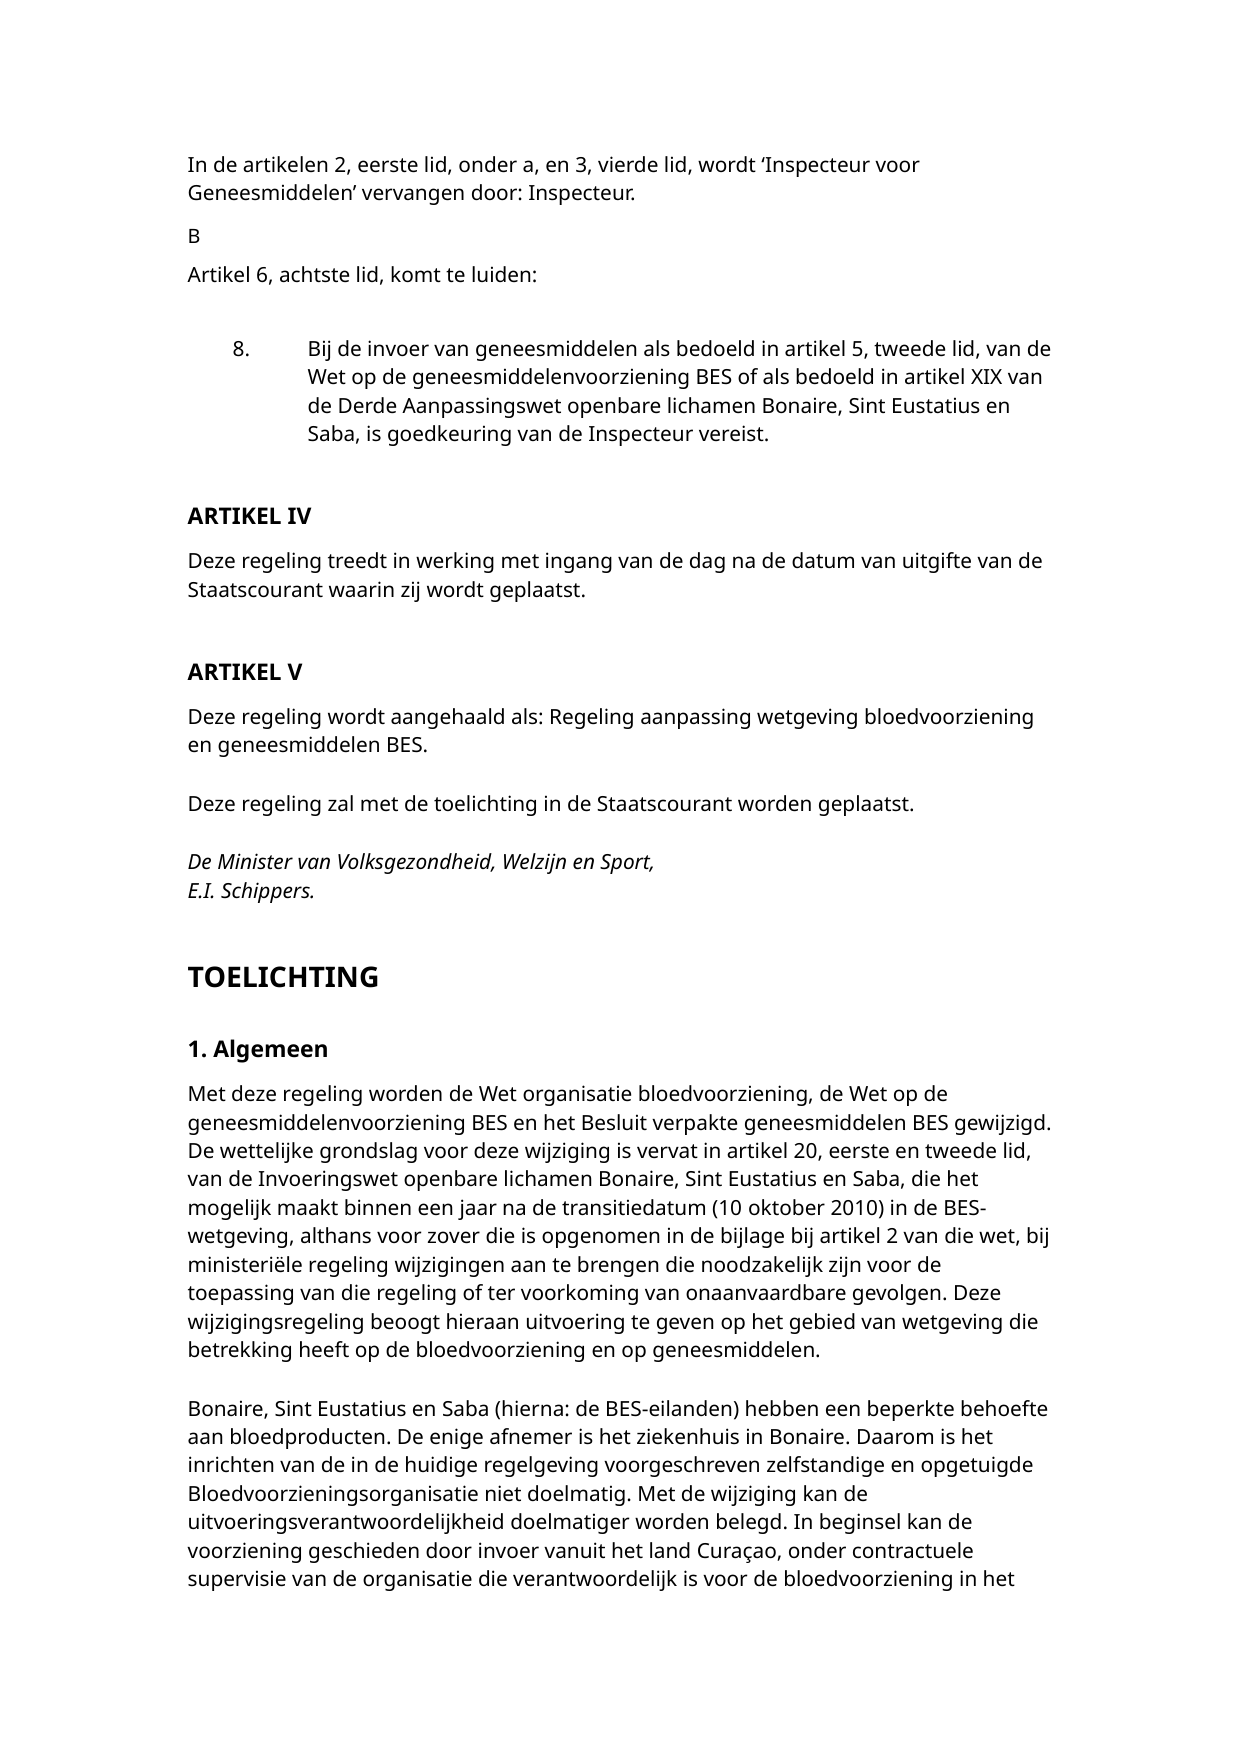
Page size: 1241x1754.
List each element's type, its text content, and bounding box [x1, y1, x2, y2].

text De Minister van Volksgezondheid, Welzijn en Sport, [187, 847, 1053, 876]
text Deze regeling wordt aangehaald als: Regeling aanpassing wetgeving bloedvoorziening en geneesmiddelen BES. [187, 702, 1053, 759]
subtitle 1. Algemeen [187, 1033, 1053, 1064]
subtitle ARTIKEL V [187, 656, 1053, 687]
subtitle ARTIKEL IV [187, 500, 1053, 532]
list Bij de invoer van geneesmiddelen als bedoeld in artikel 5, tweede lid, van de Wet op de geneesmiddelenvoorziening BES of als bedoeld in artikel XIX van de Derde Aanpassingswet openbare lichamen Bonaire, Sint Eustatius en Saba, is goedkeuring van de Inspecteur vereist. [232, 334, 1053, 448]
text In de artikelen 2, eerste lid, onder a, en 3, vierde lid, wordt ‘Inspecteur voor Geneesmiddelen’ vervangen door: Inspecteur. [187, 150, 1053, 207]
subtitle TOELICHTING [187, 957, 1053, 996]
text E.I. Schippers. [187, 876, 1053, 904]
text Met deze regeling worden de Wet organisatie bloedvoorziening, de Wet op de geneesmiddelenvoorziening BES en het Besluit verpakte geneesmiddelen BES gewijzigd. [187, 1079, 1053, 1136]
text Artikel 6, achtste lid, komt te luiden: [187, 261, 1053, 289]
text Bonaire, Sint Eustatius en Saba (hierna: de BES-eilanden) hebben een beperkte behoefte aan bloedproducten. De enige afnemer is het ziekenhuis in Bonaire. Daarom is het inrichten van de in de huidige regelgeving voorgeschreven zelfstandige en opgetuigde Bloedvoorzieningsorganisatie niet doelmatig. Met de wijziging kan de uitvoeringsverantwoordelijkheid doelmatiger worden belegd. In beginsel kan de voorziening geschieden door invoer vanuit het land Curaçao, onder contractuele supervisie van de organisatie die verantwoordelijk is voor de bloedvoorziening in het [187, 1394, 1053, 1593]
text B [187, 222, 1053, 249]
text De wettelijke grondslag voor deze wijziging is vervat in artikel 20, eerste en tweede lid, van de Invoeringswet openbare lichamen Bonaire, Sint Eustatius en Saba, die het mogelijk maakt binnen een jaar na de transitiedatum (10 oktober 2010) in de BES-wetgeving, althans voor zover die is opgenomen in de bijlage bij artikel 2 van die wet, bij ministeriële regeling wijzigingen aan te brengen die noodzakelijk zijn voor de toepassing van die regeling of ter voorkoming van onaanvaardbare gevolgen. Deze wijzigingsregeling beoogt hieraan uitvoering te geven op het gebied van wetgeving die betrekking heeft op de bloedvoorziening en op geneesmiddelen. [187, 1136, 1053, 1364]
text Deze regeling zal met de toelichting in de Staatscourant worden geplaatst. [187, 789, 1053, 817]
text Deze regeling treedt in werking met ingang van de dag na de datum van uitgifte van de Staatscourant waarin zij wordt geplaatst. [187, 547, 1053, 603]
